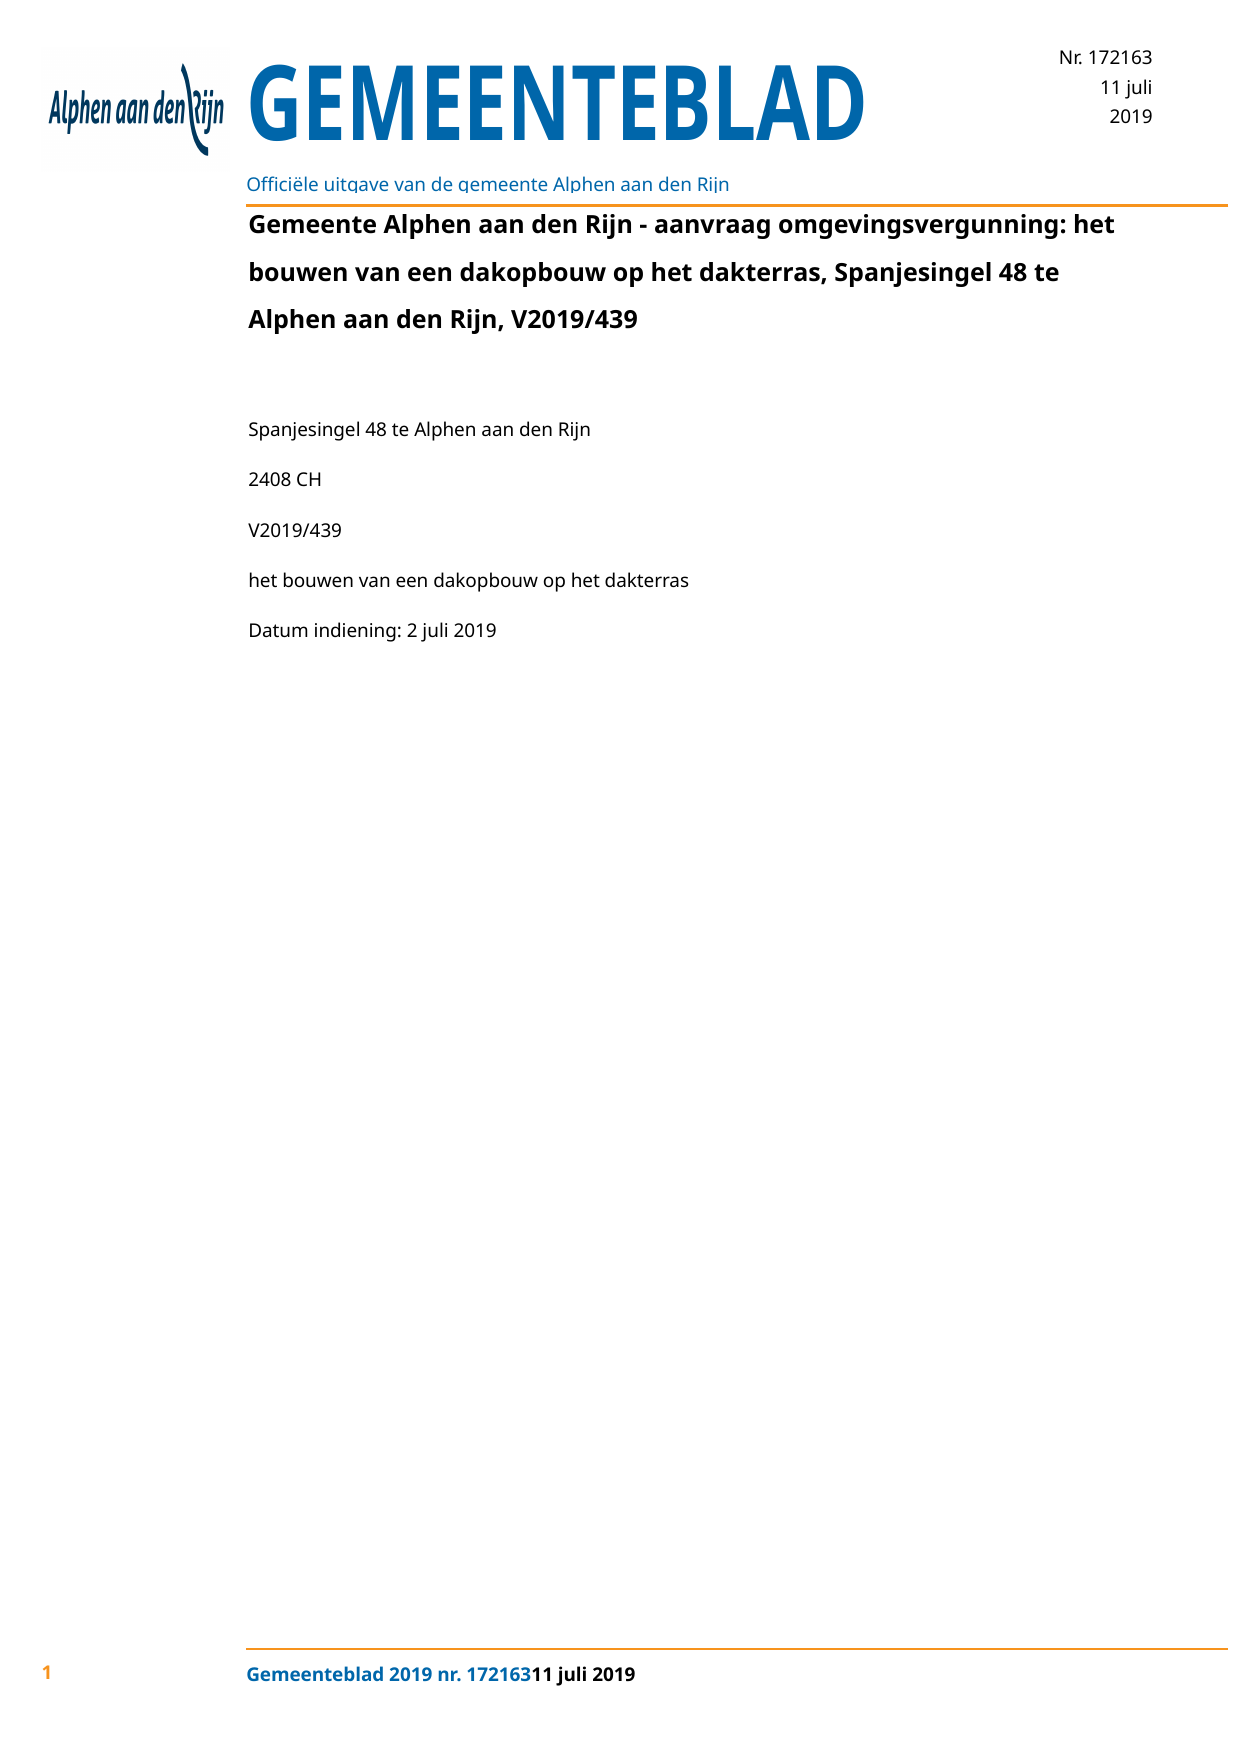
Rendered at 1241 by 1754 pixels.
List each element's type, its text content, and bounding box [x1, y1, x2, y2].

text Gemeente Alphen aan den Rijn - aanvraag omgevingsvergunning: het bouwen van een dakopbouw op het dakterras, Spanjesingel 48 te Alphen aan den Rijn, V2019/439 [248, 207, 1152, 336]
text V2019/439 [248, 517, 1152, 542]
text het bouwen van een dakopbouw op het dakterras [248, 567, 1152, 593]
text Datum indiening: 2 juli 2019 [248, 618, 1152, 643]
text Spanjesingel 48 te Alphen aan den Rijn [248, 416, 1152, 442]
text 2408 CH [248, 466, 1152, 492]
picture [41, 47, 231, 172]
